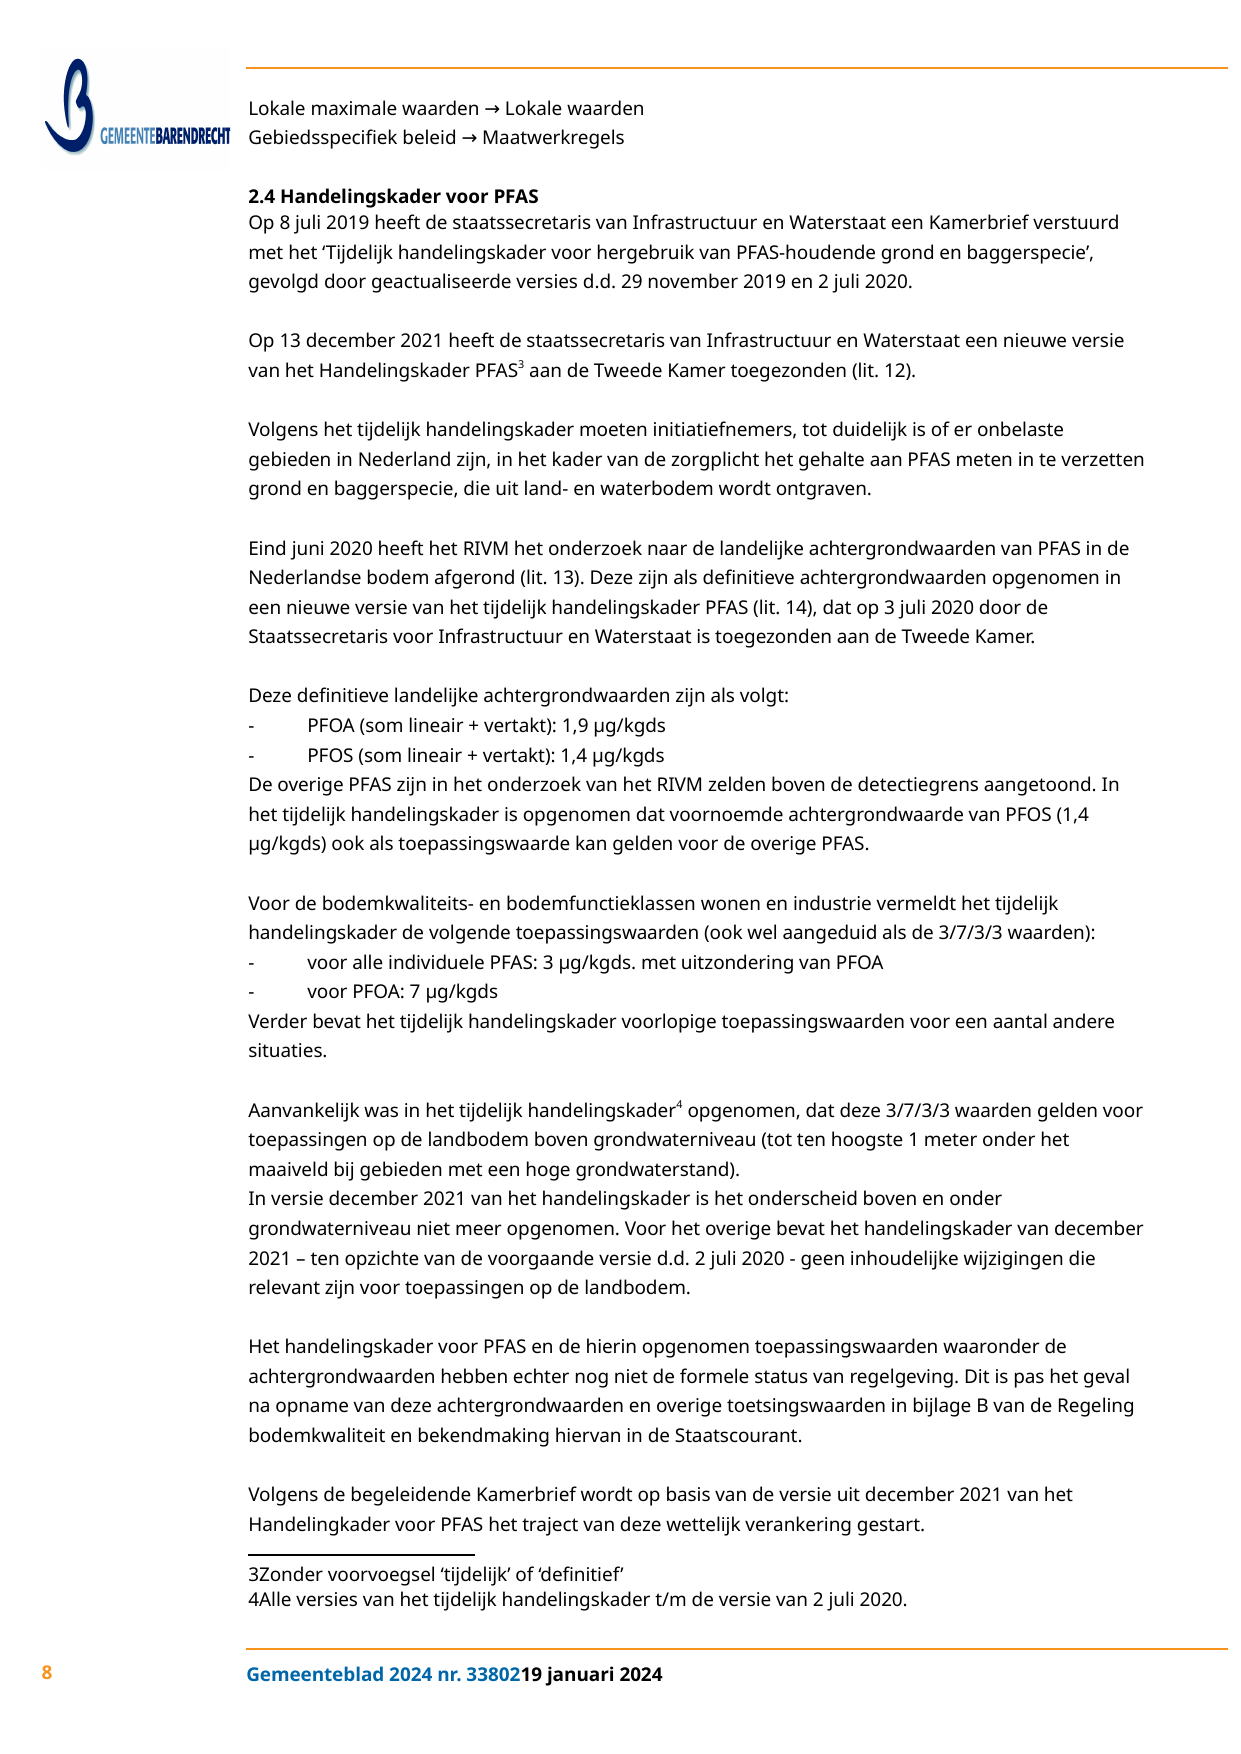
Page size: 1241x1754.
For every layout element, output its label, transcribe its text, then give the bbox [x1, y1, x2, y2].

text In versie december 2021 van het handelingskader is het onderscheid boven en onder grondwaterniveau niet meer opgenomen. Voor het overige bevat het handelingskader van december 2021 – ten opzichte van de voorgaande versie d.d. 2 juli 2020 - geen inhoudelijke wijzigingen die relevant zijn voor toepassingen op de landbodem. [248, 1186, 1152, 1300]
text Volgens de begeleidende Kamerbrief wordt op basis van de versie uit december 2021 van het Handelingkader voor PFAS het traject van deze wettelijk verankering gestart. [248, 1481, 1152, 1537]
list voor PFOA: 7 μg/kgds [248, 978, 1152, 1004]
text Volgens het tijdelijk handelingskader moeten initiatiefnemers, tot duidelijk is of er onbelaste gebieden in Nederland zijn, in het kader van de zorgplicht het gehalte aan PFAS meten in te verzetten grond en baggerspecie, die uit land- en waterbodem wordt ontgraven. [248, 416, 1152, 501]
text Eind juni 2020 heeft het RIVM het onderzoek naar de landelijke achtergrondwaarden van PFAS in de Nederlandse bodem afgerond (lit. 13). Deze zijn als definitieve achtergrondwaarden opgenomen in een nieuwe versie van het tijdelijk handelingskader PFAS (lit. 14), dat op 3 juli 2020 door de Staatssecretaris voor Infrastructuur en Waterstaat is toegezonden aan de Tweede Kamer. [248, 535, 1152, 649]
text Het handelingskader voor PFAS en de hierin opgenomen toepassingswaarden waaronder de achtergrondwaarden hebben echter nog niet de formele status van regelgeving. Dit is pas het geval na opname van deze achtergrondwaarden en overige toetsingswaarden in bijlage B van de Regeling bodemkwaliteit en bekendmaking hiervan in de Staatscourant. [248, 1333, 1152, 1448]
text Alle versies van het tijdelijk handelingskader t/m de versie van 2 juli 2020. [248, 1586, 1152, 1612]
text Verder bevat het tijdelijk handelingskader voorlopige toepassingswaarden voor een aantal andere situaties. [248, 1008, 1152, 1063]
text De overige PFAS zijn in het onderzoek van het RIVM zelden boven de detectiegrens aangetoond. In het tijdelijk handelingskader is opgenomen dat voornoemde achtergrondwaarde van PFOS (1,4 μg/kgds) ook als toepassingswaarde kan gelden voor de overige PFAS. [248, 771, 1152, 856]
text 2.4 Handelingskader voor PFAS [248, 183, 1152, 209]
text Lokale maximale waarden → Lokale waarden [248, 95, 1152, 121]
text Deze definitieve landelijke achtergrondwaarden zijn als volgt: [248, 683, 1152, 708]
list PFOS (som lineair + vertakt): 1,4 μg/kgds [248, 742, 1152, 767]
text Gebiedsspecifiek beleid → Maatwerkregels [248, 124, 1152, 150]
list voor alle individuele PFAS: 3 μg/kgds. met uitzondering van PFOA [248, 949, 1152, 974]
text Zonder voorvoegsel ‘tijdelijk’ of ‘definitief’ [248, 1561, 1152, 1586]
text Aanvankelijk was in het tijdelijk handelingskader opgenomen, dat deze 3/7/3/3 waarden gelden voor toepassingen op de landbodem boven grondwaterniveau (tot ten hoogste 1 meter onder het maaiveld bij gebieden met een hoge grondwaterstand). [248, 1097, 1152, 1182]
text Voor de bodemkwaliteits- en bodemfunctieklassen wonen en industrie vermeldt het tijdelijk handelingskader de volgende toepassingswaarden (ook wel aangeduid als de 3/7/3/3 waarden): [248, 890, 1152, 945]
picture [41, 47, 231, 172]
text Op 13 december 2021 heeft de staatssecretaris van Infrastructuur en Waterstaat een nieuwe versie van het Handelingskader PFAS aan de Tweede Kamer toegezonden (lit. 12). [248, 328, 1152, 383]
text Op 8 juli 2019 heeft de staatssecretaris van Infrastructuur en Waterstaat een Kamerbrief verstuurd met het ‘Tijdelijk handelingskader voor hergebruik van PFAS-houdende grond en baggerspecie’, gevolgd door geactualiseerde versies d.d. 29 november 2019 en 2 juli 2020. [248, 209, 1152, 294]
list PFOA (som lineair + vertakt): 1,9 μg/kgds [248, 712, 1152, 738]
